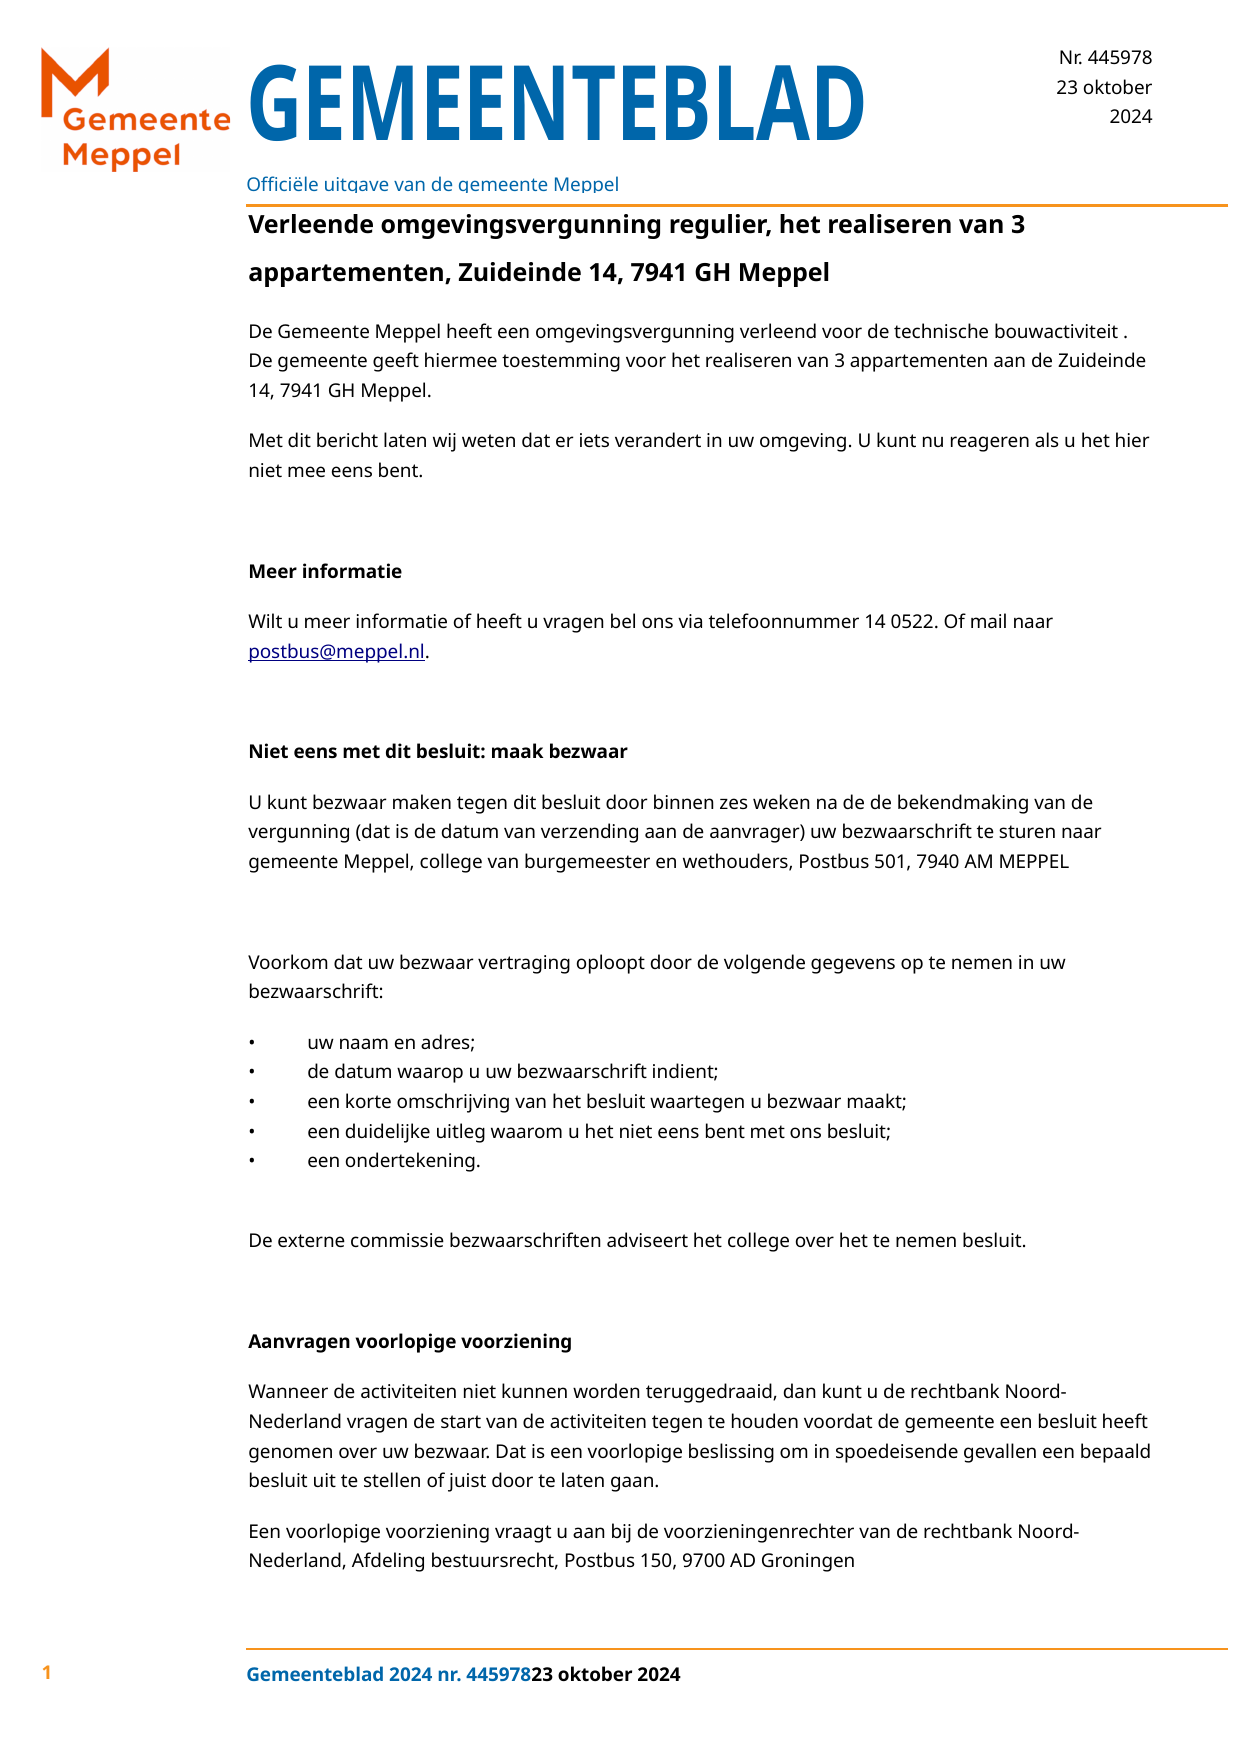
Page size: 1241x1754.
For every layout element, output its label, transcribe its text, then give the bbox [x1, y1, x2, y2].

text Met dit bericht laten wij weten dat er iets verandert in uw omgeving. U kunt nu reageren als u het hier niet mee eens bent. [248, 427, 1152, 483]
text Een voorlopige voorziening vraagt u aan bij de voorzieningenrechter van de rechtbank Noord-Nederland, Afdeling bestuursrecht, Postbus 150, 9700 AD Groningen [248, 1518, 1152, 1573]
list een ondertekening. [248, 1147, 1152, 1173]
text Meer informatie [248, 558, 1152, 584]
text U kunt bezwaar maken tegen dit besluit door binnen zes weken na de de bekendmaking van de vergunning (dat is de datum van verzending aan de aanvrager) uw bezwaarschrift te sturen naar gemeente Meppel, college van burgemeester en wethouders, Postbus 501, 7940 AM MEPPEL [248, 789, 1152, 874]
text Verleende omgevingsvergunning regulier, het realiseren van 3 appartementen, Zuideinde 14, 7941 GH Meppel [248, 207, 1152, 288]
list een duidelijke uitleg waarom u het niet eens bent met ons besluit; [248, 1118, 1152, 1144]
text Wanneer de activiteiten niet kunnen worden teruggedraaid, dan kunt u de rechtbank Noord-Nederland vragen de start van de activiteiten tegen te houden voordat de gemeente een besluit heeft genomen over uw bezwaar. Dat is een voorlopige beslissing om in spoedeisende gevallen een bepaald besluit uit te stellen of juist door te laten gaan. [248, 1379, 1152, 1493]
text Niet eens met dit besluit: maak bezwaar [248, 739, 1152, 764]
text Wilt u meer informatie of heeft u vragen bel ons via telefoonnummer 14 0522. Of mail naar postbus@meppel.nl. [248, 608, 1152, 664]
picture [41, 47, 231, 172]
text De externe commissie bezwaarschriften adviseert het college over het te nemen besluit. [248, 1227, 1152, 1253]
list uw naam en adres; [248, 1029, 1152, 1055]
list een korte omschrijving van het besluit waartegen u bezwaar maakt; [248, 1088, 1152, 1114]
text Voorkom dat uw bezwaar vertraging oploopt door de volgende gegevens op te nemen in uw bezwaarschrift: [248, 949, 1152, 1004]
text Aanvragen voorlopige voorziening [248, 1328, 1152, 1354]
list de datum waarop u uw bezwaarschrift indient; [248, 1059, 1152, 1084]
text De Gemeente Meppel heeft een omgevingsvergunning verleend voor de technische bouwactiviteit . De gemeente geeft hiermee toestemming voor het realiseren van 3 appartementen aan de Zuideinde 14, 7941 GH Meppel. [248, 318, 1152, 403]
